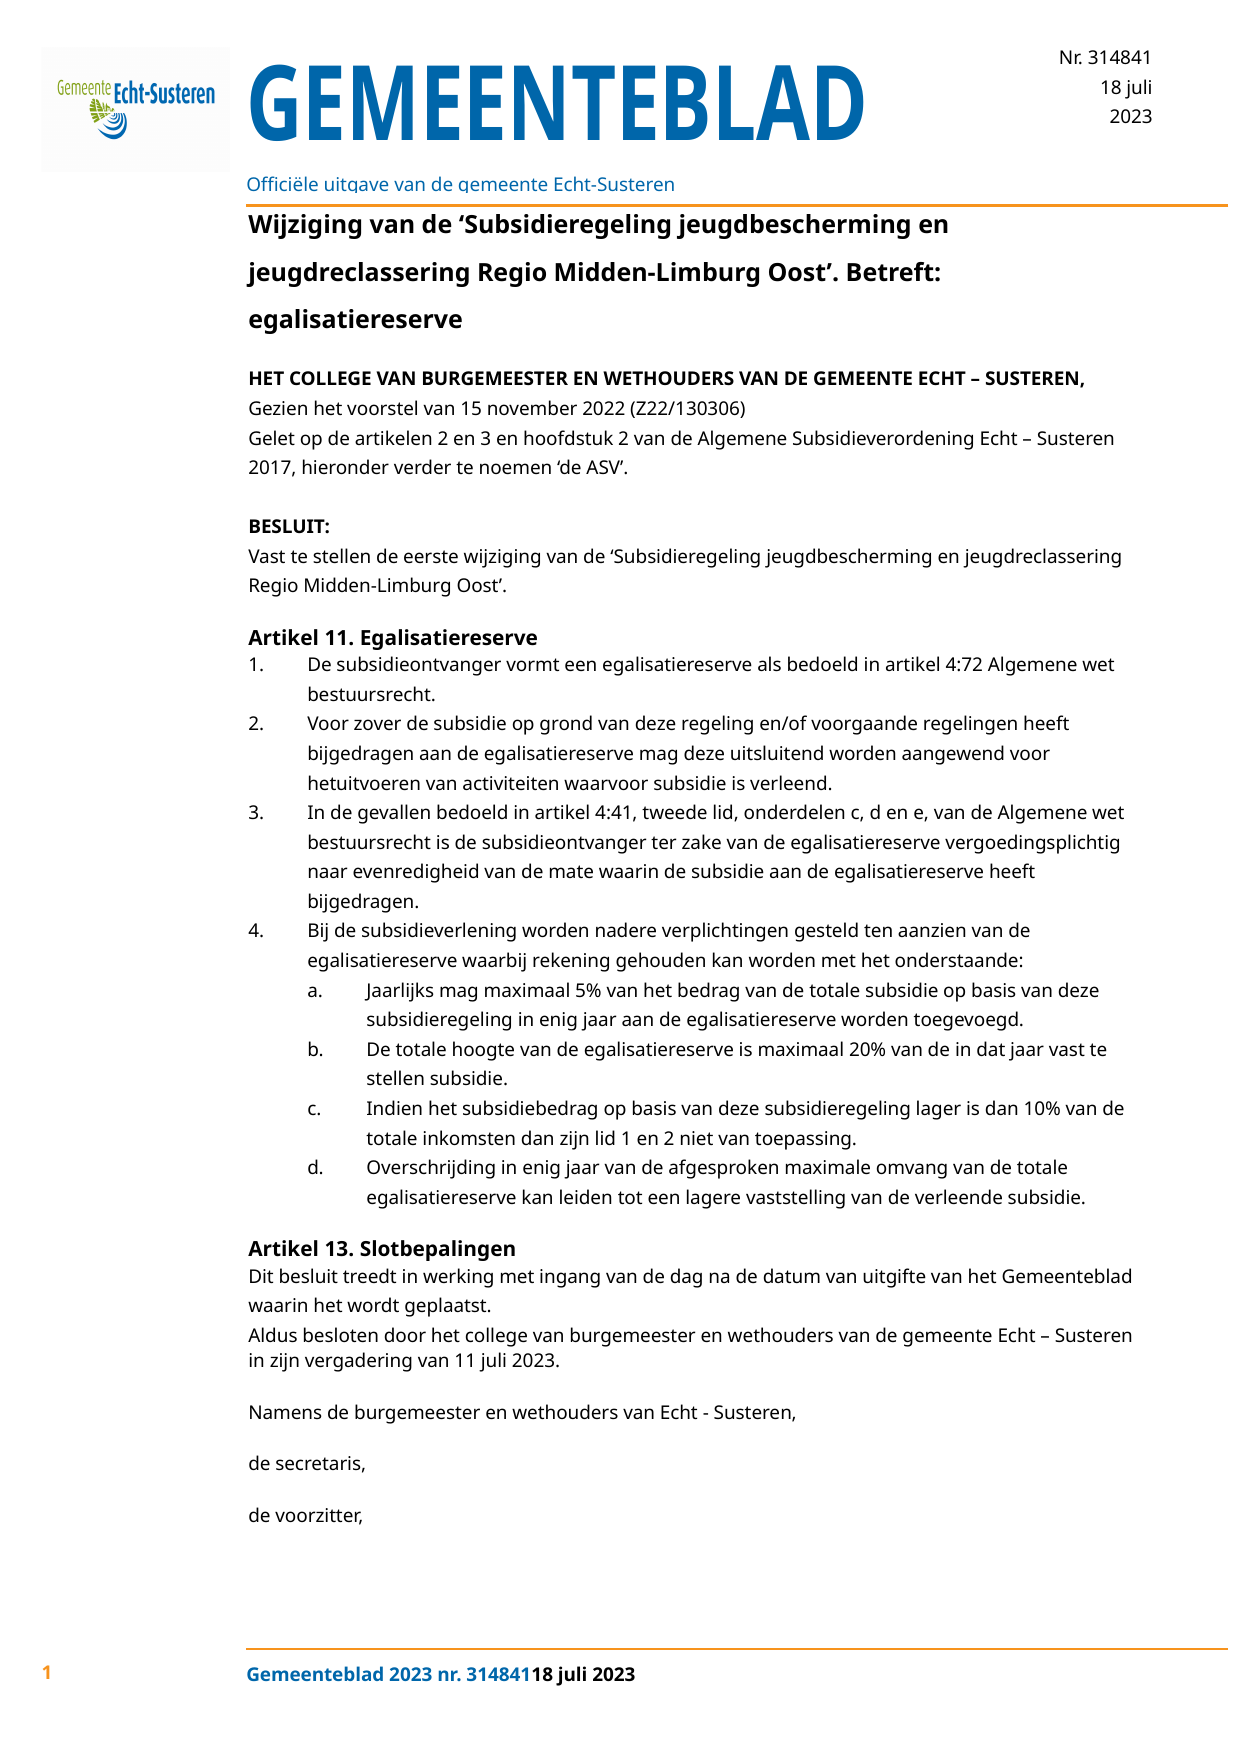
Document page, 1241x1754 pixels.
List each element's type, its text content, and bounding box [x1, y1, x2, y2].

text HET COLLEGE VAN BURGEMEESTER EN WETHOUDERS VAN DE GEMEENTE ECHT – SUSTEREN, [248, 366, 1152, 391]
list Voor zover de subsidie op grond van deze regeling en/of voorgaande regelingen heeft bijgedragen aan de egalisatiereserve mag deze uitsluitend worden aangewend voor hetuitvoeren van activiteiten waarvoor subsidie is verleend. [248, 711, 1152, 796]
list Overschrijding in enig jaar van de afgesproken maximale omvang van de totale egalisatiereserve kan leiden tot een lagere vaststelling van de verleende subsidie. [307, 1154, 1152, 1210]
list Jaarlijks mag maximaal 5% van het bedrag van de totale subsidie op basis van deze subsidieregeling in enig jaar aan de egalisatiereserve worden toegevoegd. [307, 977, 1152, 1032]
text BESLUIT: [248, 513, 1152, 539]
text Namens de burgemeester en wethouders van Echt - Susteren, [248, 1399, 1152, 1425]
list Indien het subsidiebedrag op basis van deze subsidieregeling lager is dan 10% van de totale inkomsten dan zijn lid 1 en 2 niet van toepassing. [307, 1095, 1152, 1151]
list In de gevallen bedoeld in artikel 4:41, tweede lid, onderdelen c, d en e, van de Algemene wet bestuursrecht is de subsidieontvanger ter zake van de egalisatiereserve vergoedingsplichtig naar evenredigheid van de mate waarin de subsidie aan de egalisatiereserve heeft bijgedragen. [248, 799, 1152, 914]
text Wijziging van de ‘Subsidieregeling jeugdbescherming en jeugdreclassering Regio Midden-Limburg Oost’. Betreft: egalisatiereserve [248, 207, 1152, 336]
picture [41, 47, 231, 172]
text Aldus besloten door het college van burgemeester en wethouders van de gemeente Echt – Susteren in zijn vergadering van 11 juli 2023. [248, 1322, 1152, 1373]
text de voorzitter, [248, 1502, 1152, 1528]
list Bij de subsidieverlening worden nadere verplichtingen gesteld ten aanzien van de egalisatiereserve waarbij rekening gehouden kan worden met het onderstaande: [248, 918, 1152, 973]
list De subsidieontvanger vormt een egalisatiereserve als bedoeld in artikel 4:72 Algemene wet bestuursrecht. [248, 651, 1152, 707]
text Gezien het voorstel van 15 november 2022 (Z22/130306) [248, 395, 1152, 421]
text Gelet op de artikelen 2 en 3 en hoofdstuk 2 van de Algemene Subsidieverordening Echt – Susteren 2017, hieronder verder te noemen ‘de ASV’. [248, 425, 1152, 480]
text Vast te stellen de eerste wijziging van de ‘Subsidieregeling jeugdbescherming en jeugdreclassering Regio Midden-Limburg Oost’. [248, 543, 1152, 598]
list De totale hoogte van de egalisatiereserve is maximaal 20% van de in dat jaar vast te stellen subsidie. [307, 1036, 1152, 1091]
text Artikel 13. Slotbepalingen [248, 1234, 1152, 1263]
text de secretaris, [248, 1451, 1152, 1476]
text Dit besluit treedt in werking met ingang van de dag na de datum van uitgifte van het Gemeenteblad waarin het wordt geplaatst. [248, 1263, 1152, 1318]
text Artikel 11. Egalisatiereserve [248, 623, 1152, 651]
